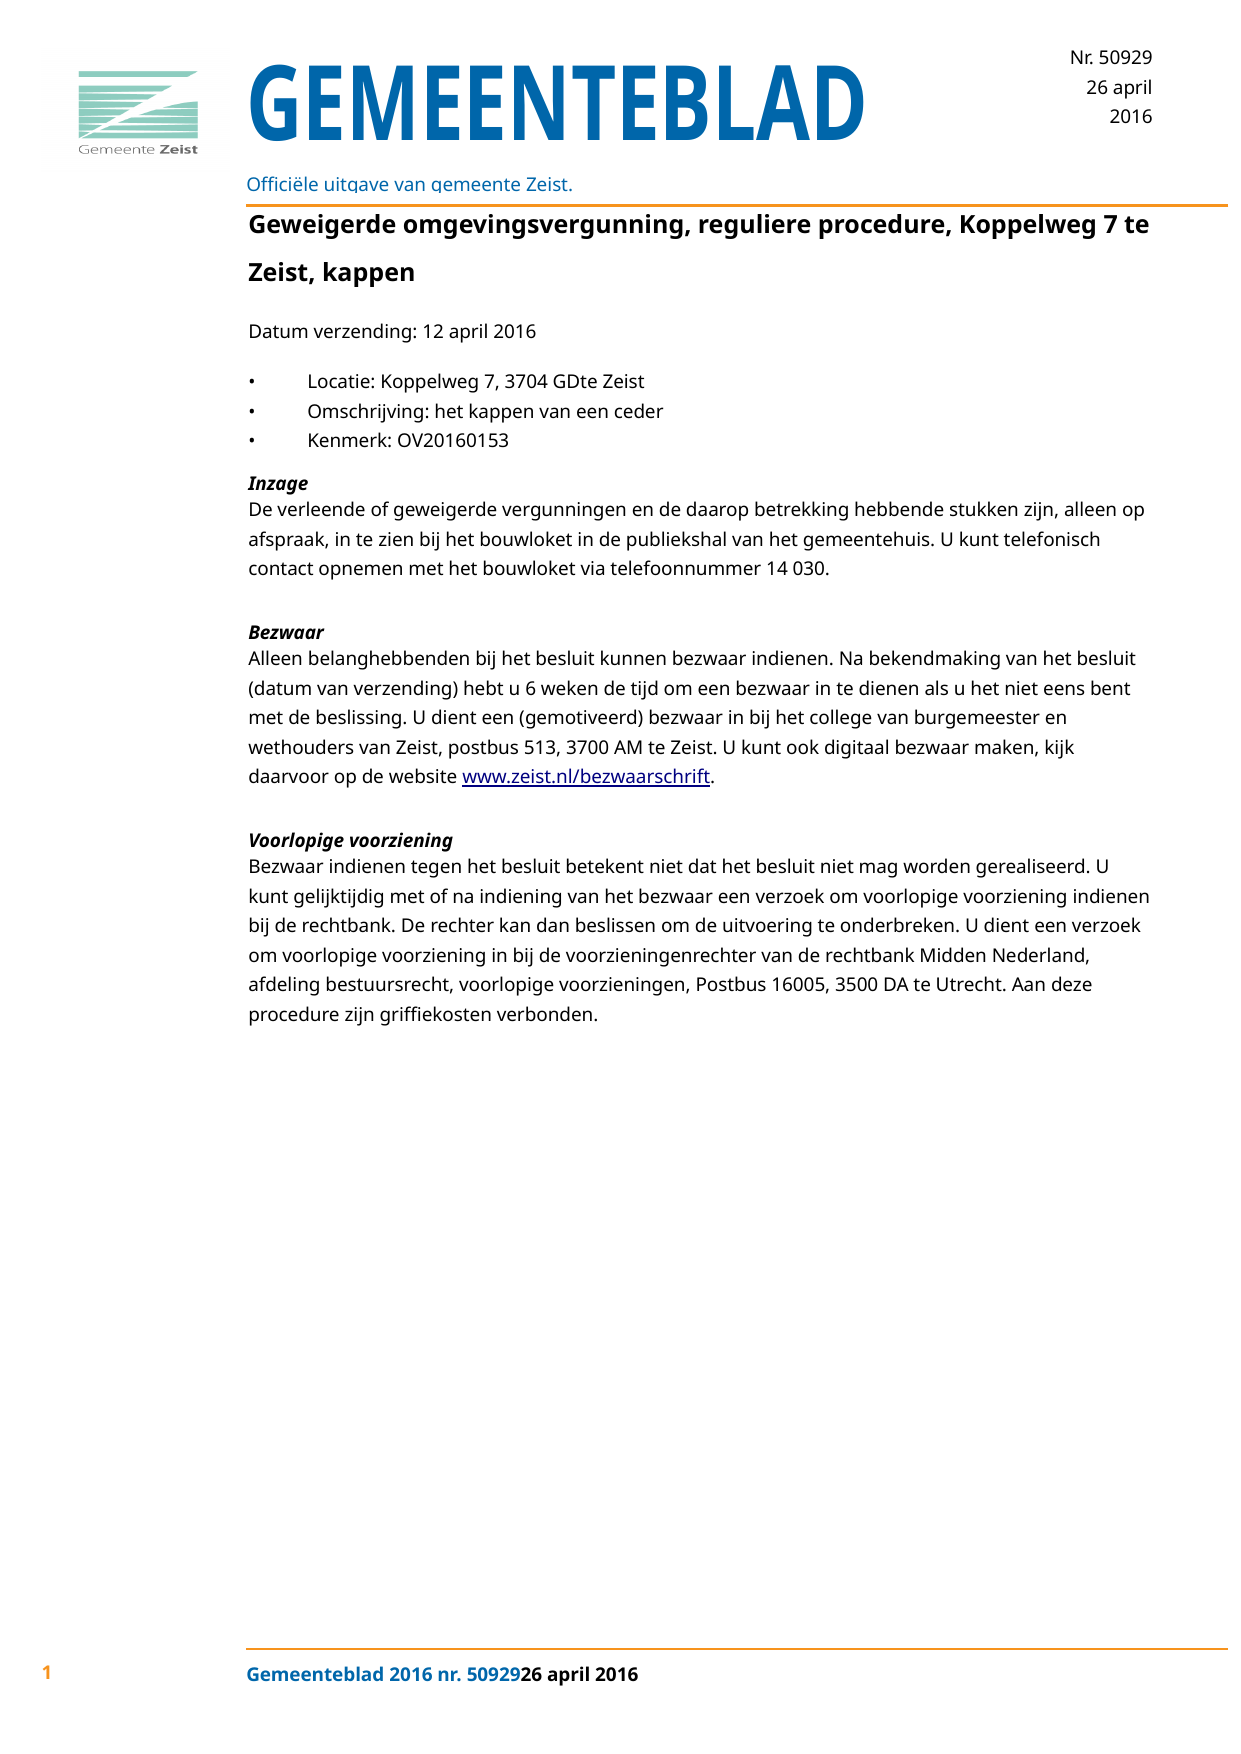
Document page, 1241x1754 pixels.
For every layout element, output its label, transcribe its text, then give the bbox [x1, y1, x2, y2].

text Alleen belanghebbenden bij het besluit kunnen bezwaar indienen. Na bekendmaking van het besluit (datum van verzending) hebt u 6 weken de tijd om een bezwaar in te dienen als u het niet eens bent met de beslissing. U dient een (gemotiveerd) bezwaar in bij het college van burgemeester en wethouders van Zeist, postbus 513, 3700 AM te Zeist. U kunt ook digitaal bezwaar maken, kijk daarvoor op de website www.zeist.nl/bezwaarschrift. [248, 645, 1152, 789]
list Locatie: Koppelweg 7, 3704 GDte Zeist [248, 368, 1152, 394]
text Bezwaar indienen tegen het besluit betekent niet dat het besluit niet mag worden gerealiseerd. U kunt gelijktijdig met of na indiening van het bezwaar een verzoek om voorlopige voorziening indienen bij de rechtbank. De rechter kan dan beslissen om de uitvoering te onderbreken. U dient een verzoek om voorlopige voorziening in bij de voorzieningenrechter van de rechtbank Midden Nederland, afdeling bestuursrecht, voorlopige voorzieningen, Postbus 16005, 3500 DA te Utrecht. Aan deze procedure zijn griffiekosten verbonden. [248, 853, 1152, 1027]
text Geweigerde omgevingsvergunning, reguliere procedure, Koppelweg 7 te Zeist, kappen [248, 207, 1152, 288]
picture [41, 47, 231, 172]
list Omschrijving: het kappen van een ceder [248, 398, 1152, 424]
text Datum verzending: 12 april 2016 [248, 318, 1152, 344]
list Kenmerk: OV20160153 [248, 427, 1152, 453]
text Voorlopige voorziening [248, 827, 1152, 853]
text De verleende of geweigerde vergunningen en de daarop betrekking hebbende stukken zijn, alleen op afspraak, in te zien bij het bouwloket in de publiekshal van het gemeentehuis. U kunt telefonisch contact opnemen met het bouwloket via telefoonnummer 14 030. [248, 496, 1152, 581]
text Inzage [248, 471, 1152, 496]
text Bezwaar [248, 619, 1152, 645]
